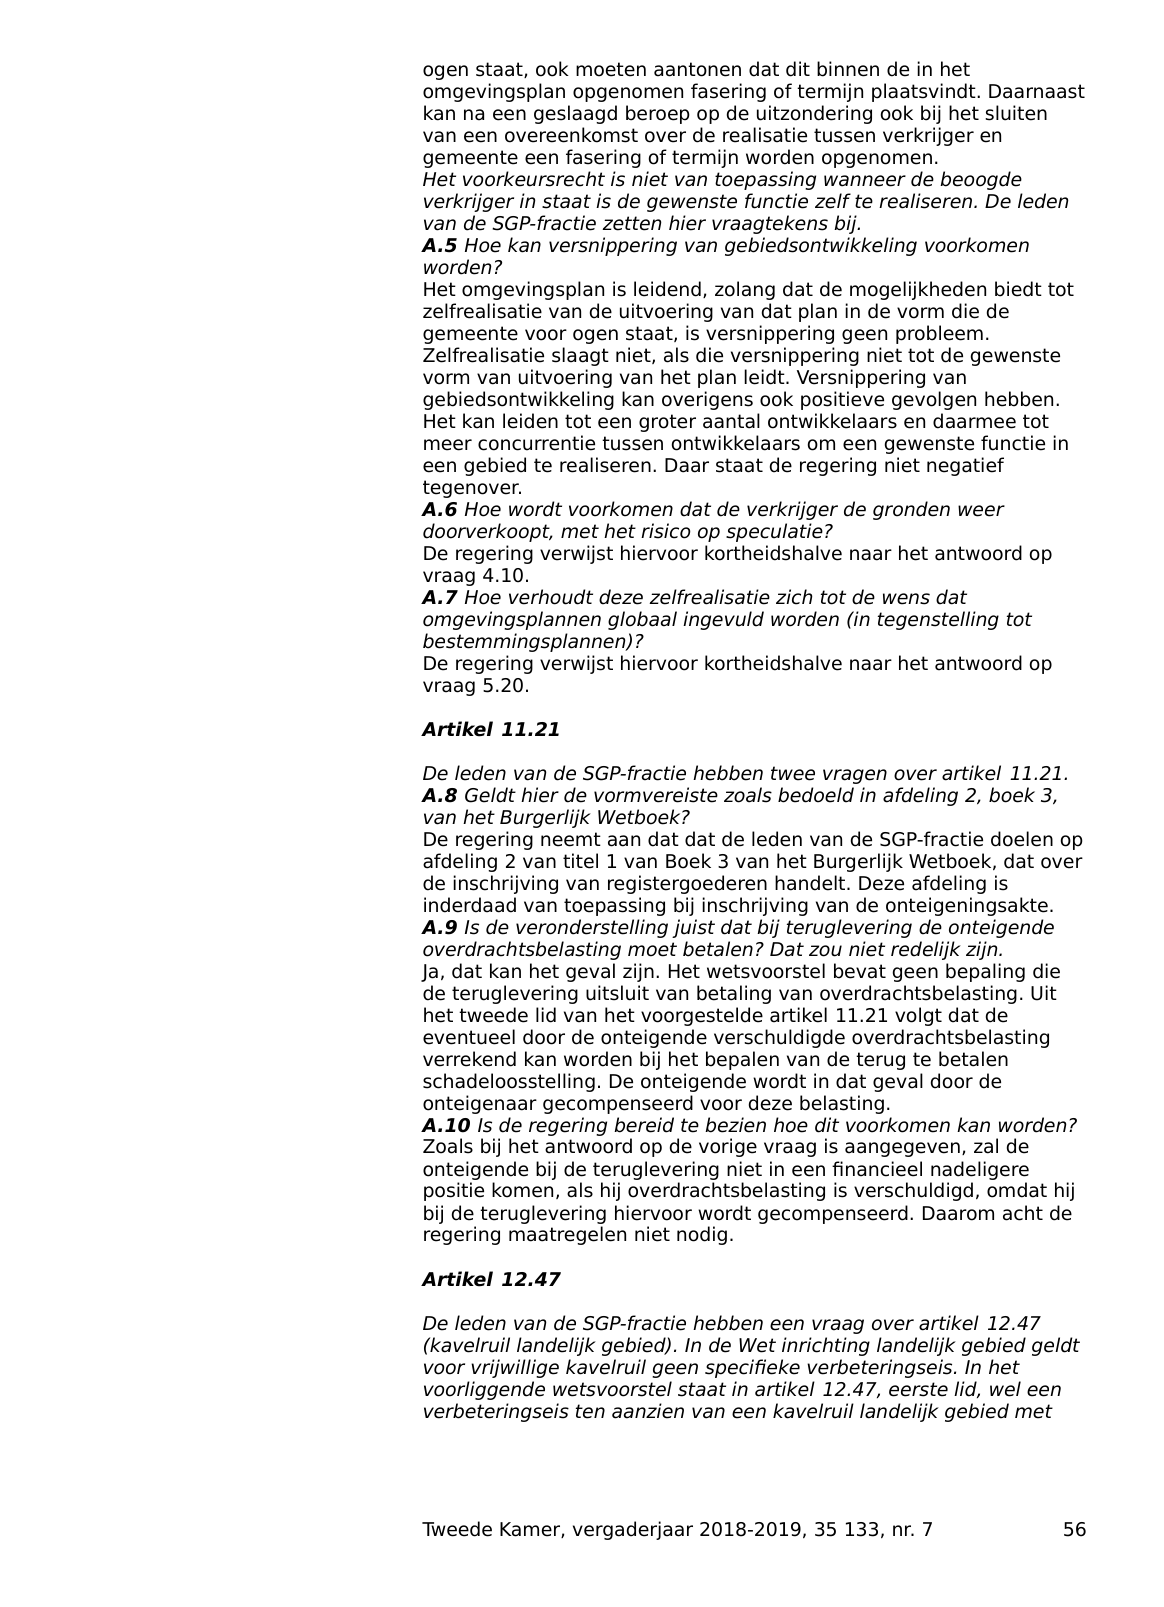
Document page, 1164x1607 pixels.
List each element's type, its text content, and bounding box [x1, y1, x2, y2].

text Het omgevingsplan is leidend, zolang dat de mogelijkheden biedt tot zelfrealisatie van de uitvoering van dat plan in de vorm die de gemeente voor ogen staat, is versnippering geen probleem. Zelfrealisatie slaagt niet, als die versnippering niet tot de gewenste vorm van uitvoering van het plan leidt. Versnippering van gebiedsontwikkeling kan overigens ook positieve gevolgen hebben. Het kan leiden tot een groter aantal ontwikkelaars en daarmee tot meer concurrentie tussen ontwikkelaars om een gewenste functie in een gebied te realiseren. Daar staat de regering niet negatief tegenover. [422, 279, 1087, 499]
text A.8 Geldt hier de vormvereiste zoals bedoeld in afdeling 2, boek 3, van het Burgerlijk Wetboek? [422, 785, 1087, 829]
text De regering verwijst hiervoor kortheidshalve naar het antwoord op vraag 5.20. [422, 652, 1087, 696]
subtitle Artikel 11.21 [422, 719, 1087, 741]
text A.6 Hoe wordt voorkomen dat de verkrijger de gronden weer doorverkoopt, met het risico op speculatie? [422, 499, 1087, 543]
text Het voorkeursrecht is niet van toepassing wanneer de beoogde verkrijger in staat is de gewenste functie zelf te realiseren. De leden van de SGP-fractie zetten hier vraagtekens bij. [422, 169, 1087, 235]
text A.9 Is de veronderstelling juist dat bij teruglevering de onteigende overdrachtsbelasting moet betalen? Dat zou niet redelijk zijn. [422, 917, 1087, 961]
text De leden van de SGP-fractie hebben een vraag over artikel 12.47 (kavelruil landelijk gebied). In de Wet inrichting landelijk gebied geldt voor vrijwillige kavelruil geen specifieke verbeteringseis. In het voorliggende wetsvoorstel staat in artikel 12.47, eerste lid, wel een verbeteringseis ten aanzien van een kavelruil landelijk gebied met [422, 1313, 1087, 1423]
text A.10 Is de regering bereid te bezien hoe dit voorkomen kan worden? [422, 1114, 1087, 1136]
text A.7 Hoe verhoudt deze zelfrealisatie zich tot de wens dat omgevingsplannen globaal ingevuld worden (in tegenstelling tot bestemmingsplannen)? [422, 587, 1087, 652]
text De regering neemt aan dat dat de leden van de SGP-fractie doelen op afdeling 2 van titel 1 van Boek 3 van het Burgerlijk Wetboek, dat over de inschrijving van registergoederen handelt. Deze afdeling is inderdaad van toepassing bij inschrijving van de onteigeningsakte. [422, 829, 1087, 917]
text A.5 Hoe kan versnippering van gebiedsontwikkeling voorkomen worden? [422, 235, 1087, 279]
text Ja, dat kan het geval zijn. Het wetsvoorstel bevat geen bepaling die de teruglevering uitsluit van betaling van overdrachtsbelasting. Uit het tweede lid van het voorgestelde artikel 11.21 volgt dat de eventueel door de onteigende verschuldigde overdrachtsbelasting verrekend kan worden bij het bepalen van de terug te betalen schadeloosstelling. De onteigende wordt in dat geval door de onteigenaar gecompenseerd voor deze belasting. [422, 961, 1087, 1114]
text De regering verwijst hiervoor kortheidshalve naar het antwoord op vraag 4.10. [422, 543, 1087, 587]
text ogen staat, ook moeten aantonen dat dit binnen de in het omgevingsplan opgenomen fasering of termijn plaatsvindt. Daarnaast kan na een geslaagd beroep op de uitzondering ook bij het sluiten van een overeenkomst over de realisatie tussen verkrijger en gemeente een fasering of termijn worden opgenomen. [422, 59, 1087, 169]
subtitle Artikel 12.47 [422, 1268, 1087, 1291]
text Zoals bij het antwoord op de vorige vraag is aangegeven, zal de onteigende bij de teruglevering niet in een financieel nadeligere positie komen, als hij overdrachtsbelasting is verschuldigd, omdat hij bij de teruglevering hiervoor wordt gecompenseerd. Daarom acht de regering maatregelen niet nodig. [422, 1136, 1087, 1246]
text De leden van de SGP-fractie hebben twee vragen over artikel 11.21. [422, 763, 1087, 785]
